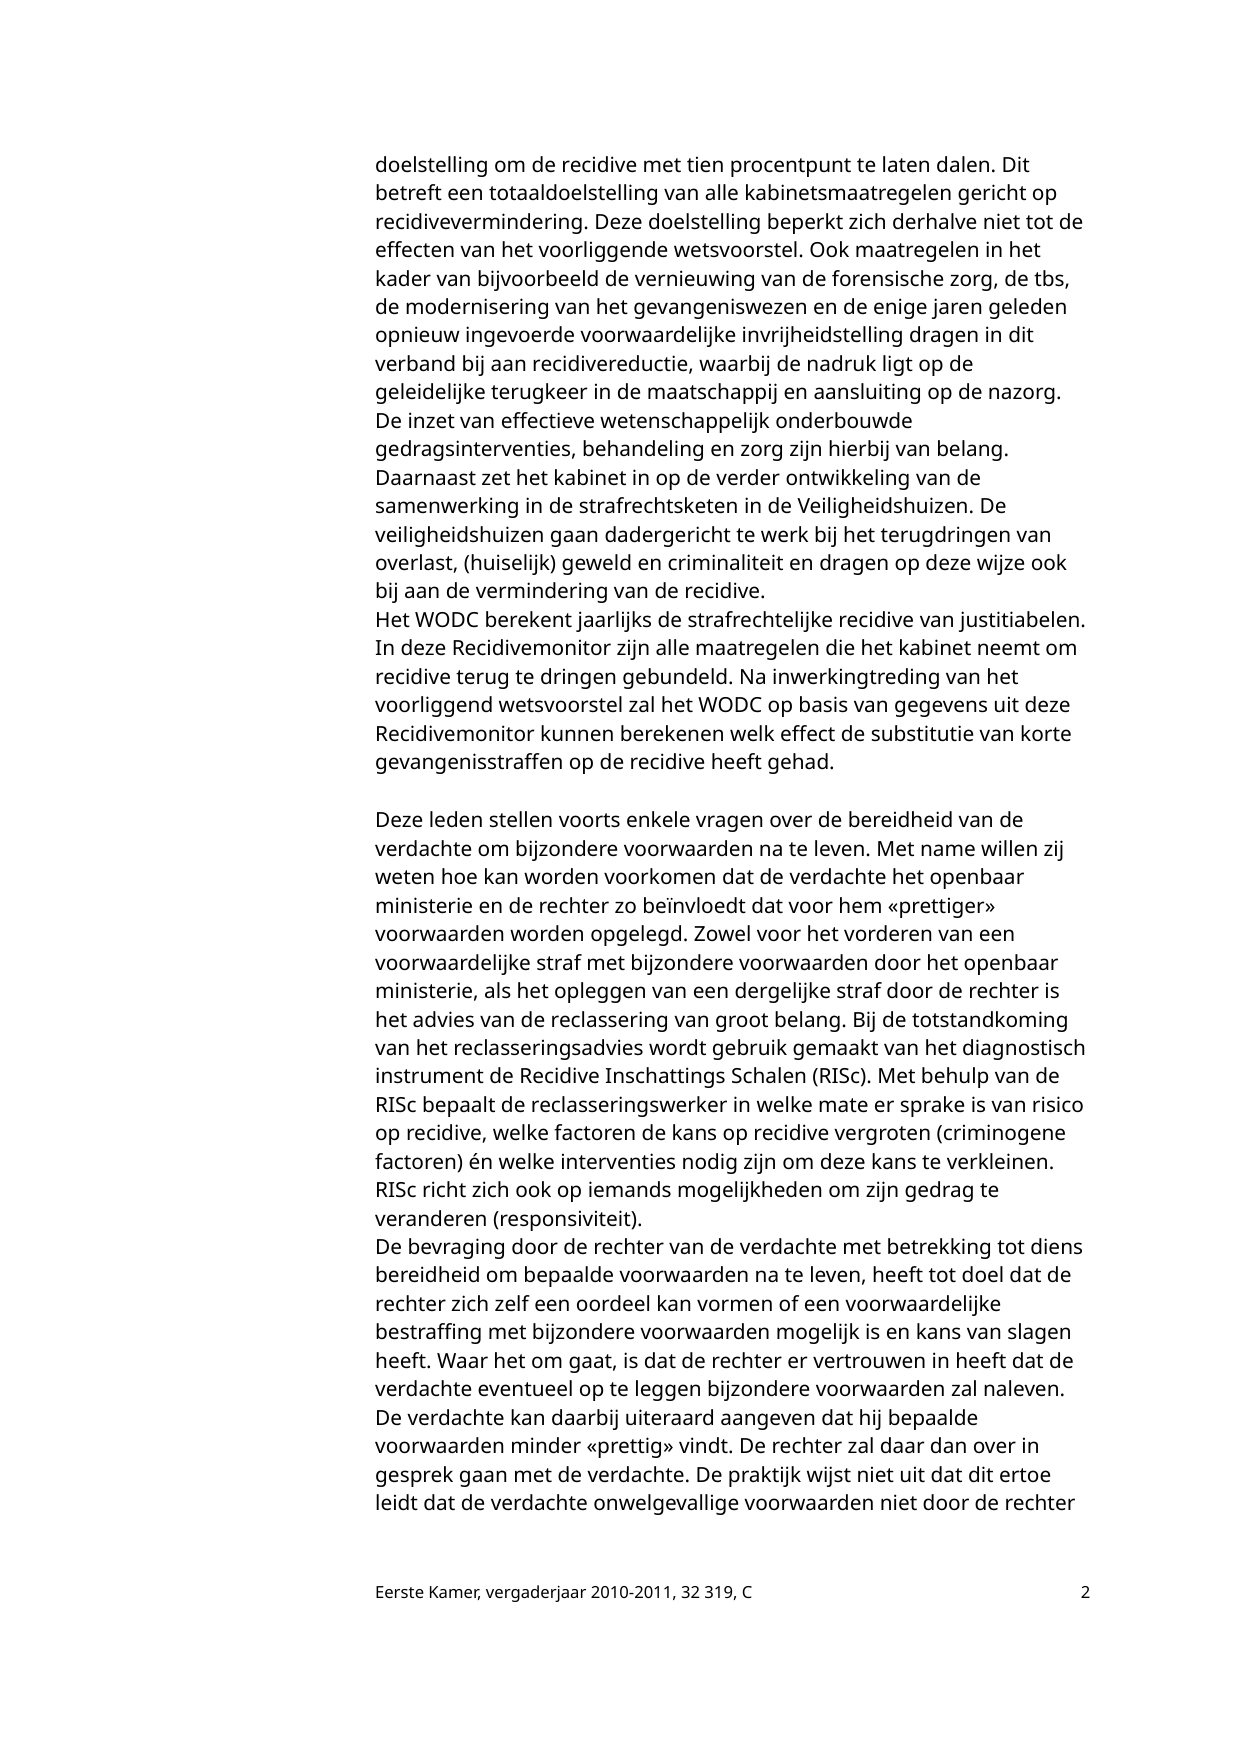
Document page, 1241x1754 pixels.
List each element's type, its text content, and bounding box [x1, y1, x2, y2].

text doelstelling om de recidive met tien procentpunt te laten dalen. Dit betreft een totaaldoelstelling van alle kabinetsmaatregelen gericht op recidivevermindering. Deze doelstelling beperkt zich derhalve niet tot de effecten van het voorliggende wetsvoorstel. Ook maatregelen in het kader van bijvoorbeeld de vernieuwing van de forensische zorg, de tbs, de modernisering van het gevangeniswezen en de enige jaren geleden opnieuw ingevoerde voorwaardelijke invrijheidstelling dragen in dit verband bij aan recidivereductie, waarbij de nadruk ligt op de geleidelijke terugkeer in de maatschappij en aansluiting op de nazorg. De inzet van effectieve wetenschappelijk onderbouwde gedragsinterventies, behandeling en zorg zijn hierbij van belang. [375, 150, 1090, 463]
text De bevraging door de rechter van de verdachte met betrekking tot diens bereidheid om bepaalde voorwaarden na te leven, heeft tot doel dat de rechter zich zelf een oordeel kan vormen of een voorwaardelijke bestraffing met bijzondere voorwaarden mogelijk is en kans van slagen heeft. Waar het om gaat, is dat de rechter er vertrouwen in heeft dat de verdachte eventueel op te leggen bijzondere voorwaarden zal naleven. De verdachte kan daarbij uiteraard aangeven dat hij bepaalde voorwaarden minder «prettig» vindt. De rechter zal daar dan over in gesprek gaan met de verdachte. De praktijk wijst niet uit dat dit ertoe leidt dat de verdachte onwelgevallige voorwaarden niet door de rechter [375, 1232, 1090, 1517]
text Het WODC berekent jaarlijks de strafrechtelijke recidive van justitiabelen. In deze Recidivemonitor zijn alle maatregelen die het kabinet neemt om recidive terug te dringen gebundeld. Na inwerkingtreding van het voorliggend wetsvoorstel zal het WODC op basis van gegevens uit deze Recidivemonitor kunnen berekenen welk effect de substitutie van korte gevangenisstraffen op de recidive heeft gehad. [375, 605, 1090, 776]
text Daarnaast zet het kabinet in op de verder ontwikkeling van de samenwerking in de strafrechtsketen in de Veiligheidshuizen. De veiligheidshuizen gaan dadergericht te werk bij het terugdringen van overlast, (huiselijk) geweld en criminaliteit en dragen op deze wijze ook bij aan de vermindering van de recidive. [375, 463, 1090, 605]
text Deze leden stellen voorts enkele vragen over de bereidheid van de verdachte om bijzondere voorwaarden na te leven. Met name willen zij weten hoe kan worden voorkomen dat de verdachte het openbaar ministerie en de rechter zo beïnvloedt dat voor hem «prettiger» voorwaarden worden opgelegd. Zowel voor het vorderen van een voorwaardelijke straf met bijzondere voorwaarden door het openbaar ministerie, als het opleggen van een dergelijke straf door de rechter is het advies van de reclassering van groot belang. Bij de totstandkoming van het reclasseringsadvies wordt gebruik gemaakt van het diagnostisch instrument de Recidive Inschattings Schalen (RISc). Met behulp van de RISc bepaalt de reclasseringswerker in welke mate er sprake is van risico op recidive, welke factoren de kans op recidive vergroten (criminogene factoren) én welke interventies nodig zijn om deze kans te verkleinen. RISc richt zich ook op iemands mogelijkheden om zijn gedrag te veranderen (responsiviteit). [375, 806, 1090, 1232]
